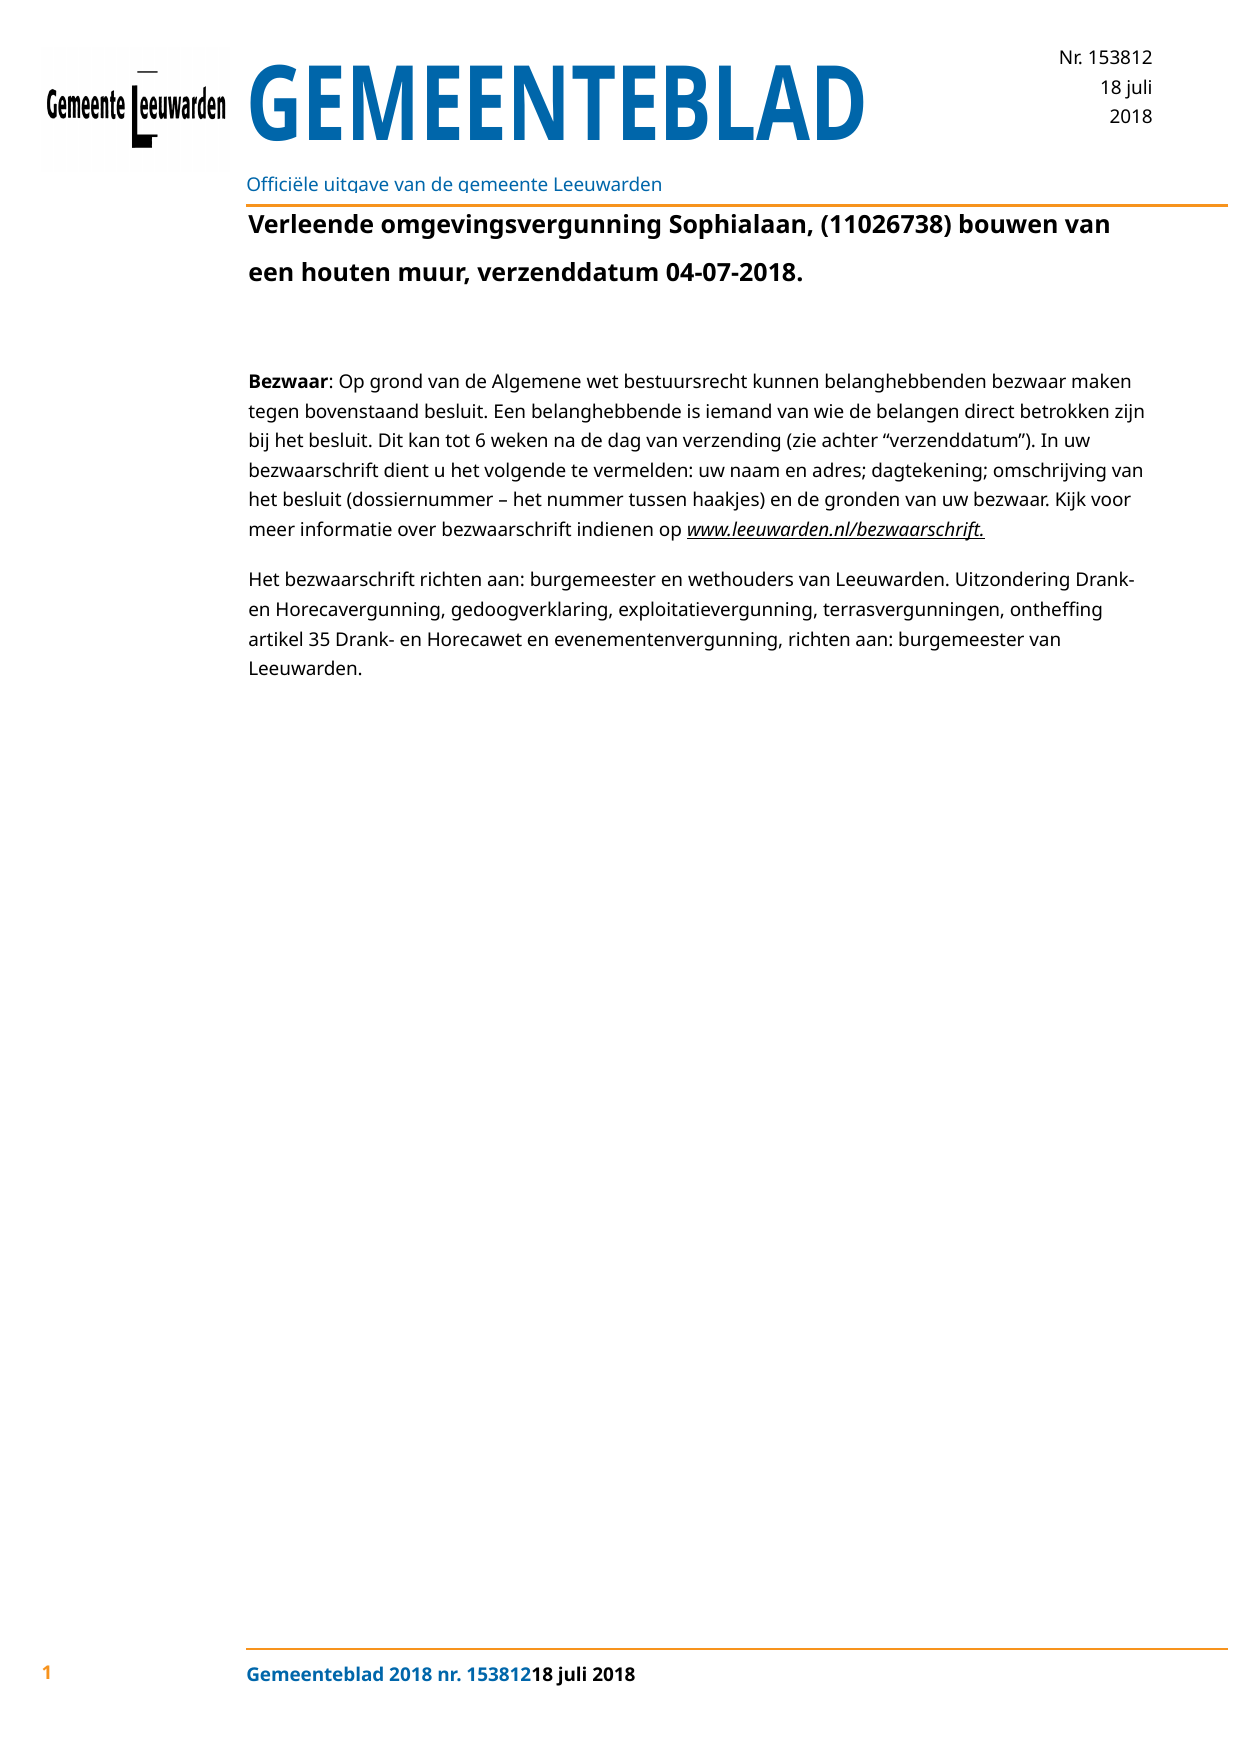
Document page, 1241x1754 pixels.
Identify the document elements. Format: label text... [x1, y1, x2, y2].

text Het bezwaarschrift richten aan: burgemeester en wethouders van Leeuwarden. Uitzondering Drank- en Horecavergunning, gedoogverklaring, exploitatievergunning, terrasvergunningen, ontheffing artikel 35 Drank- en Horecawet en evenementenvergunning, richten aan: burgemeester van Leeuwarden. [248, 567, 1152, 681]
text Verleende omgevingsvergunning Sophialaan, (11026738) bouwen van een houten muur, verzenddatum 04-07-2018. [248, 207, 1152, 288]
picture [41, 47, 231, 172]
text Bezwaar: Op grond van de Algemene wet bestuursrecht kunnen belanghebbenden bezwaar maken tegen bovenstaand besluit. Een belanghebbende is iemand van wie de belangen direct betrokken zijn bij het besluit. Dit kan tot 6 weken na de dag van verzending (zie achter “verzenddatum”). In uw bezwaarschrift dient u het volgende te vermelden: uw naam en adres; dagtekening; omschrijving van het besluit (dossiernummer – het nummer tussen haakjes) en de gronden van uw bezwaar. Kijk voor meer informatie over bezwaarschrift indienen op www.leeuwarden.nl/bezwaarschrift. [248, 368, 1152, 542]
